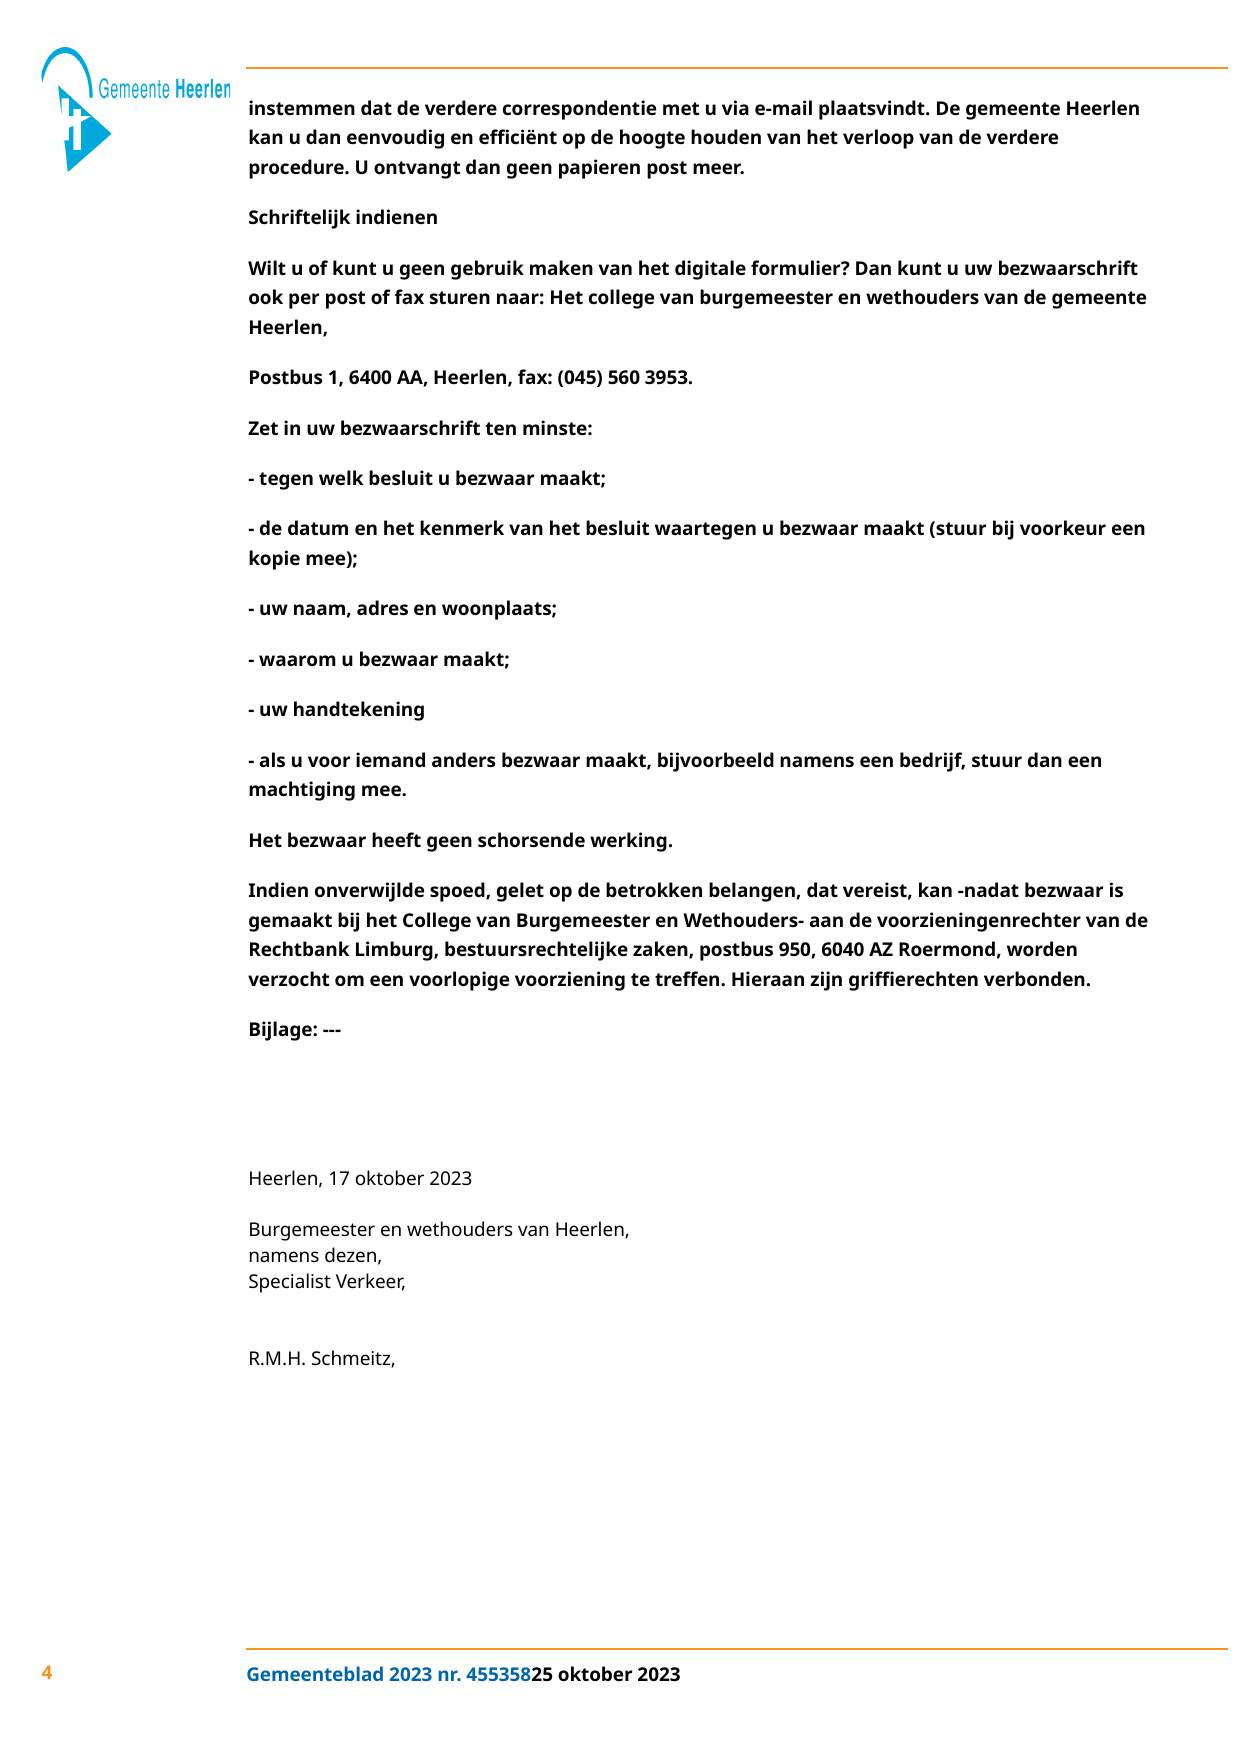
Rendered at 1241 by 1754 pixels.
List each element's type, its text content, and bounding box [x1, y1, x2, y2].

text Postbus 1, 6400 AA, Heerlen, fax: (045) 560 3953. [248, 364, 1152, 390]
text Bijlage: --- [248, 1016, 1152, 1042]
picture [41, 47, 231, 172]
text Wilt u of kunt u geen gebruik maken van het digitale formulier? Dan kunt u uw bezwaarschrift ook per post of fax sturen naar: Het college van burgemeester en wethouders van de gemeente Heerlen, [248, 255, 1152, 340]
text Schriftelijk indienen [248, 204, 1152, 230]
text - waarom u bezwaar maakt; [248, 646, 1152, 672]
text Het bezwaar heeft geen schorsende werking. [248, 827, 1152, 853]
text - uw naam, adres en woonplaats; [248, 596, 1152, 621]
text Zet in uw bezwaarschrift ten minste: [248, 415, 1152, 441]
text Burgemeester en wethouders van Heerlen, [248, 1217, 1152, 1242]
text Specialist Verkeer, [248, 1268, 1152, 1294]
text Heerlen, 17 oktober 2023 [248, 1165, 1152, 1191]
text - de datum en het kenmerk van het besluit waartegen u bezwaar maakt (stuur bij voorkeur een kopie mee); [248, 516, 1152, 571]
picture [41, 47, 59, 70]
text Indien onverwijlde spoed, gelet op de betrokken belangen, dat vereist, kan -nadat bezwaar is gemaakt bij het College van Burgemeester en Wethouders- aan de voorzieningenrechter van de Rechtbank Limburg, bestuursrechtelijke zaken, postbus 950, 6040 AZ Roermond, worden verzocht om een voorlopige voorziening te treffen. Hieraan zijn griffierechten verbonden. [248, 877, 1152, 992]
text - als u voor iemand anders bezwaar maakt, bijvoorbeeld namens een bedrijf, stuur dan een machtiging mee. [248, 747, 1152, 802]
text - tegen welk besluit u bezwaar maakt; [248, 465, 1152, 491]
text - uw handtekening [248, 696, 1152, 722]
text R.M.H. Schmeitz, [248, 1345, 1152, 1371]
text namens dezen, [248, 1242, 1152, 1268]
text instemmen dat de verdere correspondentie met u via e-mail plaatsvindt. De gemeente Heerlen kan u dan eenvoudig en efficiënt op de hoogte houden van het verloop van de verdere procedure. U ontvangt dan geen papieren post meer. [248, 95, 1152, 180]
